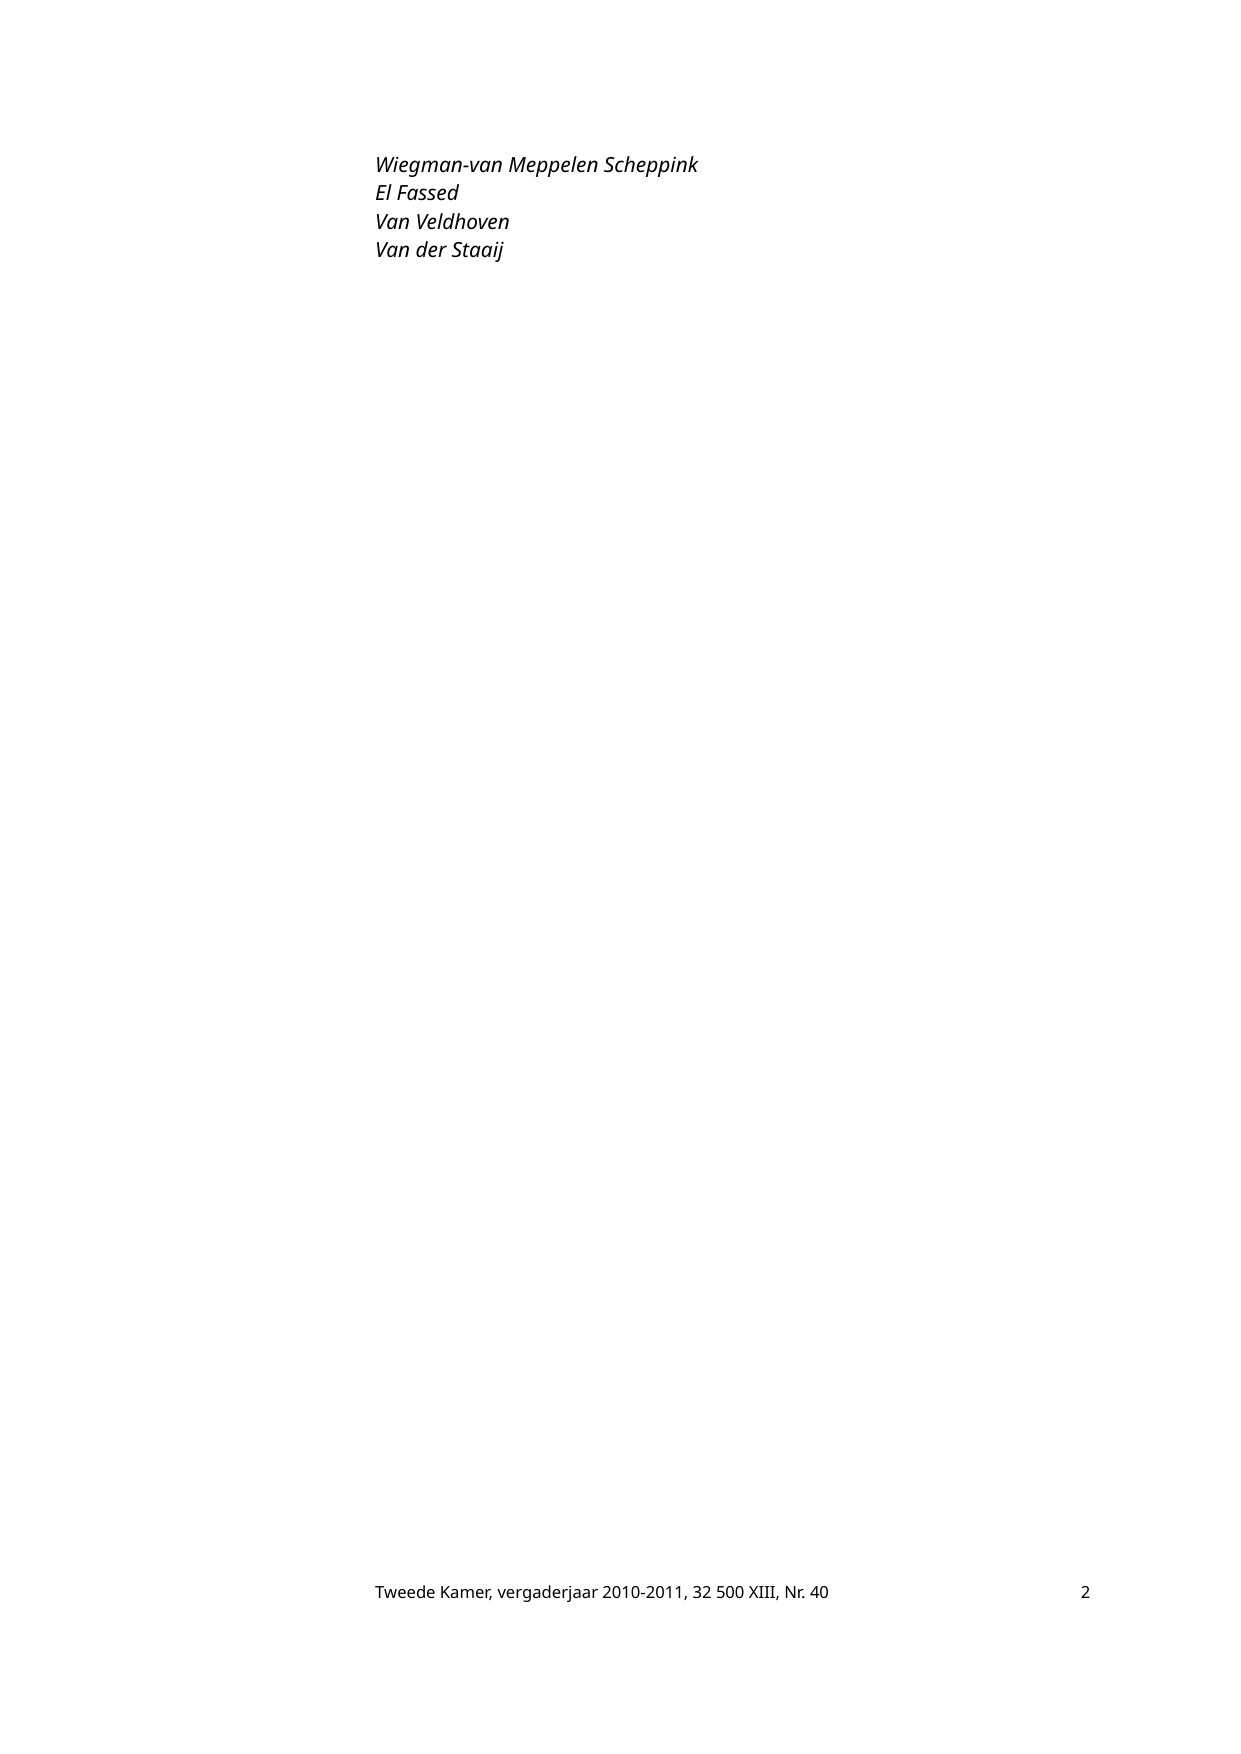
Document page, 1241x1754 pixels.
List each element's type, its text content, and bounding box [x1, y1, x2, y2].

text El Fassed [375, 178, 1090, 207]
text Wiegman-van Meppelen Scheppink [375, 150, 1090, 178]
text Van der Staaij [375, 235, 1090, 264]
text Van Veldhoven [375, 207, 1090, 235]
